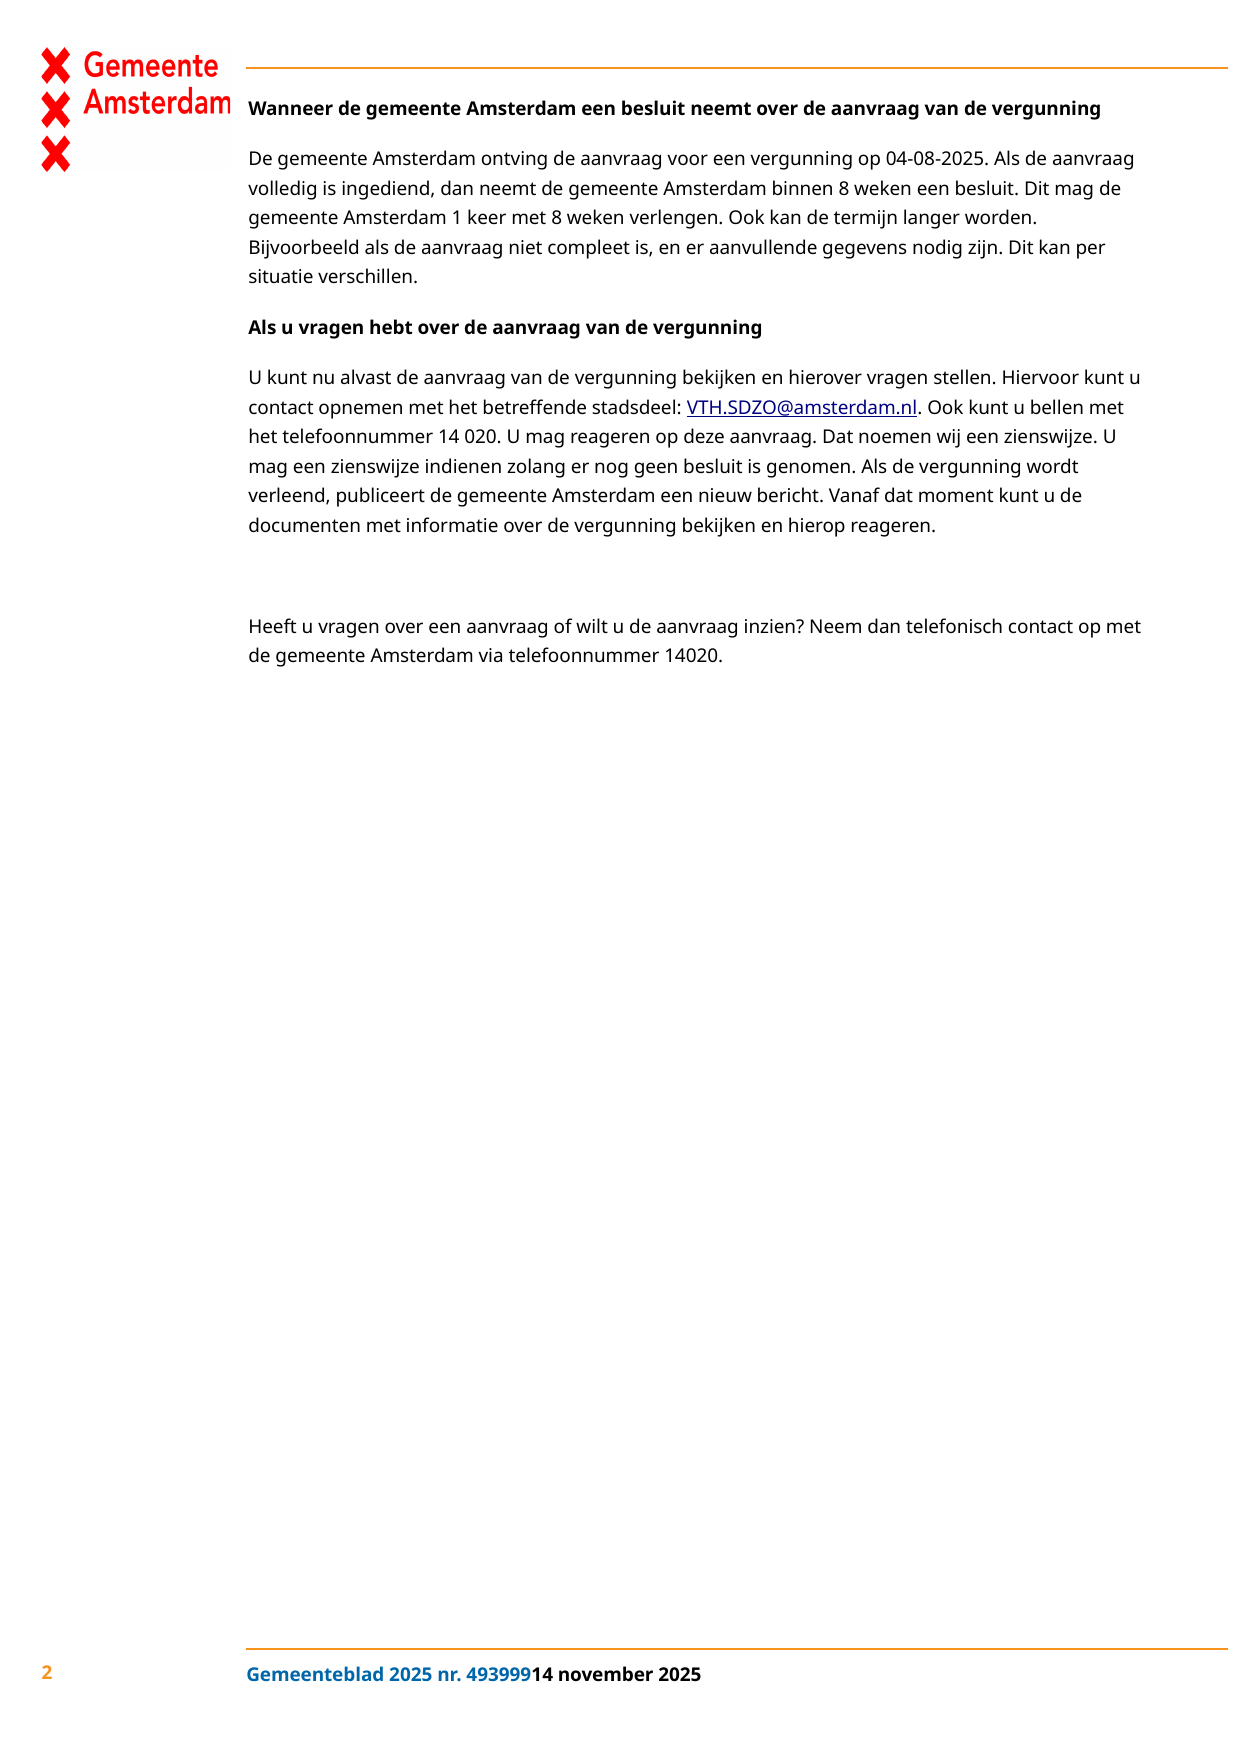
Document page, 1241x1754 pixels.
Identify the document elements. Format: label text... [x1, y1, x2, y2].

text Als u vragen hebt over de aanvraag van de vergunning [248, 314, 1152, 340]
text U kunt nu alvast de aanvraag van de vergunning bekijken en hierover vragen stellen. Hiervoor kunt u contact opnemen met het betreffende stadsdeel: VTH.SDZO@amsterdam.nl. Ook kunt u bellen met het telefoonnummer 14 020. U mag reageren op deze aanvraag. Dat noemen wij een zienswijze. U mag een zienswijze indienen zolang er nog geen besluit is genomen. Als de vergunning wordt verleend, publiceert de gemeente Amsterdam een nieuw bericht. Vanaf dat moment kunt u de documenten met informatie over de vergunning bekijken en hierop reageren. [248, 364, 1152, 538]
text De gemeente Amsterdam ontving de aanvraag voor een vergunning op 04-08-2025. Als de aanvraag volledig is ingediend, dan neemt de gemeente Amsterdam binnen 8 weken een besluit. Dit mag de gemeente Amsterdam 1 keer met 8 weken verlengen. Ook kan de termijn langer worden. Bijvoorbeeld als de aanvraag niet compleet is, en er aanvullende gegevens nodig zijn. Dit kan per situatie verschillen. [248, 145, 1152, 289]
text Wanneer de gemeente Amsterdam een besluit neemt over de aanvraag van de vergunning [248, 95, 1152, 121]
text Heeft u vragen over een aanvraag of wilt u de aanvraag inzien? Neem dan telefonisch contact op met de gemeente Amsterdam via telefoonnummer 14020. [248, 613, 1152, 668]
picture [41, 47, 231, 172]
